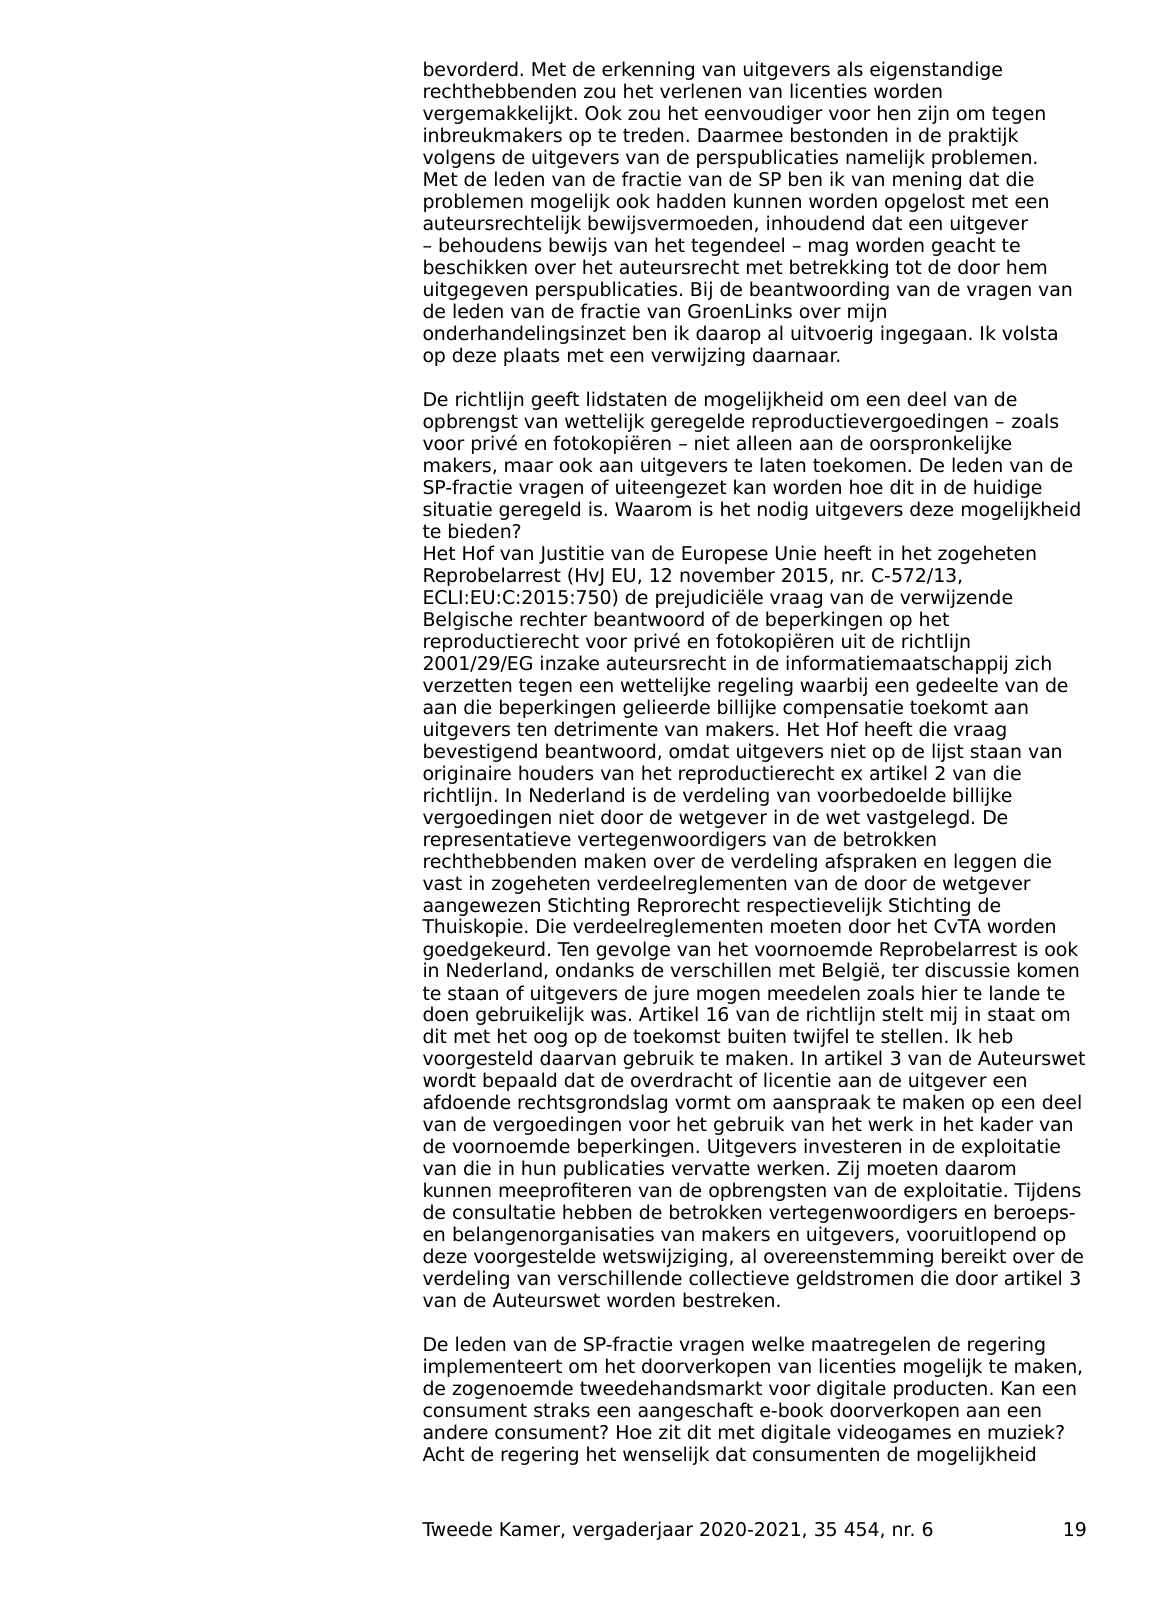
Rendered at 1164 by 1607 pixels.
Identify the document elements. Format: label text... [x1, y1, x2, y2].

text De leden van de SP-fractie vragen welke maatregelen de regering implementeert om het doorverkopen van licenties mogelijk te maken, de zogenoemde tweedehandsmarkt voor digitale producten. Kan een consument straks een aangeschaft e-book doorverkopen aan een andere consument? Hoe zit dit met digitale videogames en muziek? Acht de regering het wenselijk dat consumenten de mogelijkheid [422, 1334, 1087, 1466]
text Met de leden van de fractie van de SP ben ik van mening dat die problemen mogelijk ook hadden kunnen worden opgelost met een auteursrechtelijk bewijsvermoeden, inhoudend dat een uitgever – behoudens bewijs van het tegendeel – mag worden geacht te beschikken over het auteursrecht met betrekking tot de door hem uitgegeven perspublicaties. Bij de beantwoording van de vragen van de leden van de fractie van GroenLinks over mijn onderhandelingsinzet ben ik daarop al uitvoerig ingegaan. Ik volsta op deze plaats met een verwijzing daarnaar. [422, 169, 1087, 367]
text bevorderd. Met de erkenning van uitgevers als eigenstandige rechthebbenden zou het verlenen van licenties worden vergemakkelijkt. Ook zou het eenvoudiger voor hen zijn om tegen inbreukmakers op te treden. Daarmee bestonden in de praktijk volgens de uitgevers van de perspublicaties namelijk problemen. [422, 59, 1087, 169]
text Het Hof van Justitie van de Europese Unie heeft in het zogeheten Reprobelarrest (HvJ EU, 12 november 2015, nr. C-572/13, ECLI:EU:C:2015:750) de prejudiciële vraag van de verwijzende Belgische rechter beantwoord of de beperkingen op het reproductierecht voor privé en fotokopiëren uit de richtlijn 2001/29/EG inzake auteursrecht in de informatiemaatschappij zich verzetten tegen een wettelijke regeling waarbij een gedeelte van de aan die beperkingen gelieerde billijke compensatie toekomt aan uitgevers ten detrimente van makers. Het Hof heeft die vraag bevestigend beantwoord, omdat uitgevers niet op de lijst staan van originaire houders van het reproductierecht ex artikel 2 van die richtlijn. In Nederland is de verdeling van voorbedoelde billijke vergoedingen niet door de wetgever in de wet vastgelegd. De representatieve vertegenwoordigers van de betrokken rechthebbenden maken over de verdeling afspraken en leggen die vast in zogeheten verdeelreglementen van de door de wetgever aangewezen Stichting Reprorecht respectievelijk Stichting de Thuiskopie. Die verdeelreglementen moeten door het CvTA worden goedgekeurd. Ten gevolge van het voornoemde Reprobelarrest is ook in Nederland, ondanks de verschillen met België, ter discussie komen te staan of uitgevers de jure mogen meedelen zoals hier te lande te doen gebruikelijk was. Artikel 16 van de richtlijn stelt mij in staat om dit met het oog op de toekomst buiten twijfel te stellen. Ik heb voorgesteld daarvan gebruik te maken. In artikel 3 van de Auteurswet wordt bepaald dat de overdracht of licentie aan de uitgever een afdoende rechtsgrondslag vormt om aanspraak te maken op een deel van de vergoedingen voor het gebruik van het werk in het kader van de voornoemde beperkingen. Uitgevers investeren in de exploitatie van die in hun publicaties vervatte werken. Zij moeten daarom kunnen meeprofiteren van de opbrengsten van de exploitatie. Tijdens de consultatie hebben de betrokken vertegenwoordigers en beroeps- en belangenorganisaties van makers en uitgevers, vooruitlopend op deze voorgestelde wetswijziging, al overeenstemming bereikt over de verdeling van verschillende collectieve geldstromen die door artikel 3 van de Auteurswet worden bestreken. [422, 543, 1087, 1312]
text De richtlijn geeft lidstaten de mogelijkheid om een deel van de opbrengst van wettelijk geregelde reproductievergoedingen – zoals voor privé en fotokopiëren – niet alleen aan de oorspronkelijke makers, maar ook aan uitgevers te laten toekomen. De leden van de SP-fractie vragen of uiteengezet kan worden hoe dit in de huidige situatie geregeld is. Waarom is het nodig uitgevers deze mogelijkheid te bieden? [422, 389, 1087, 543]
